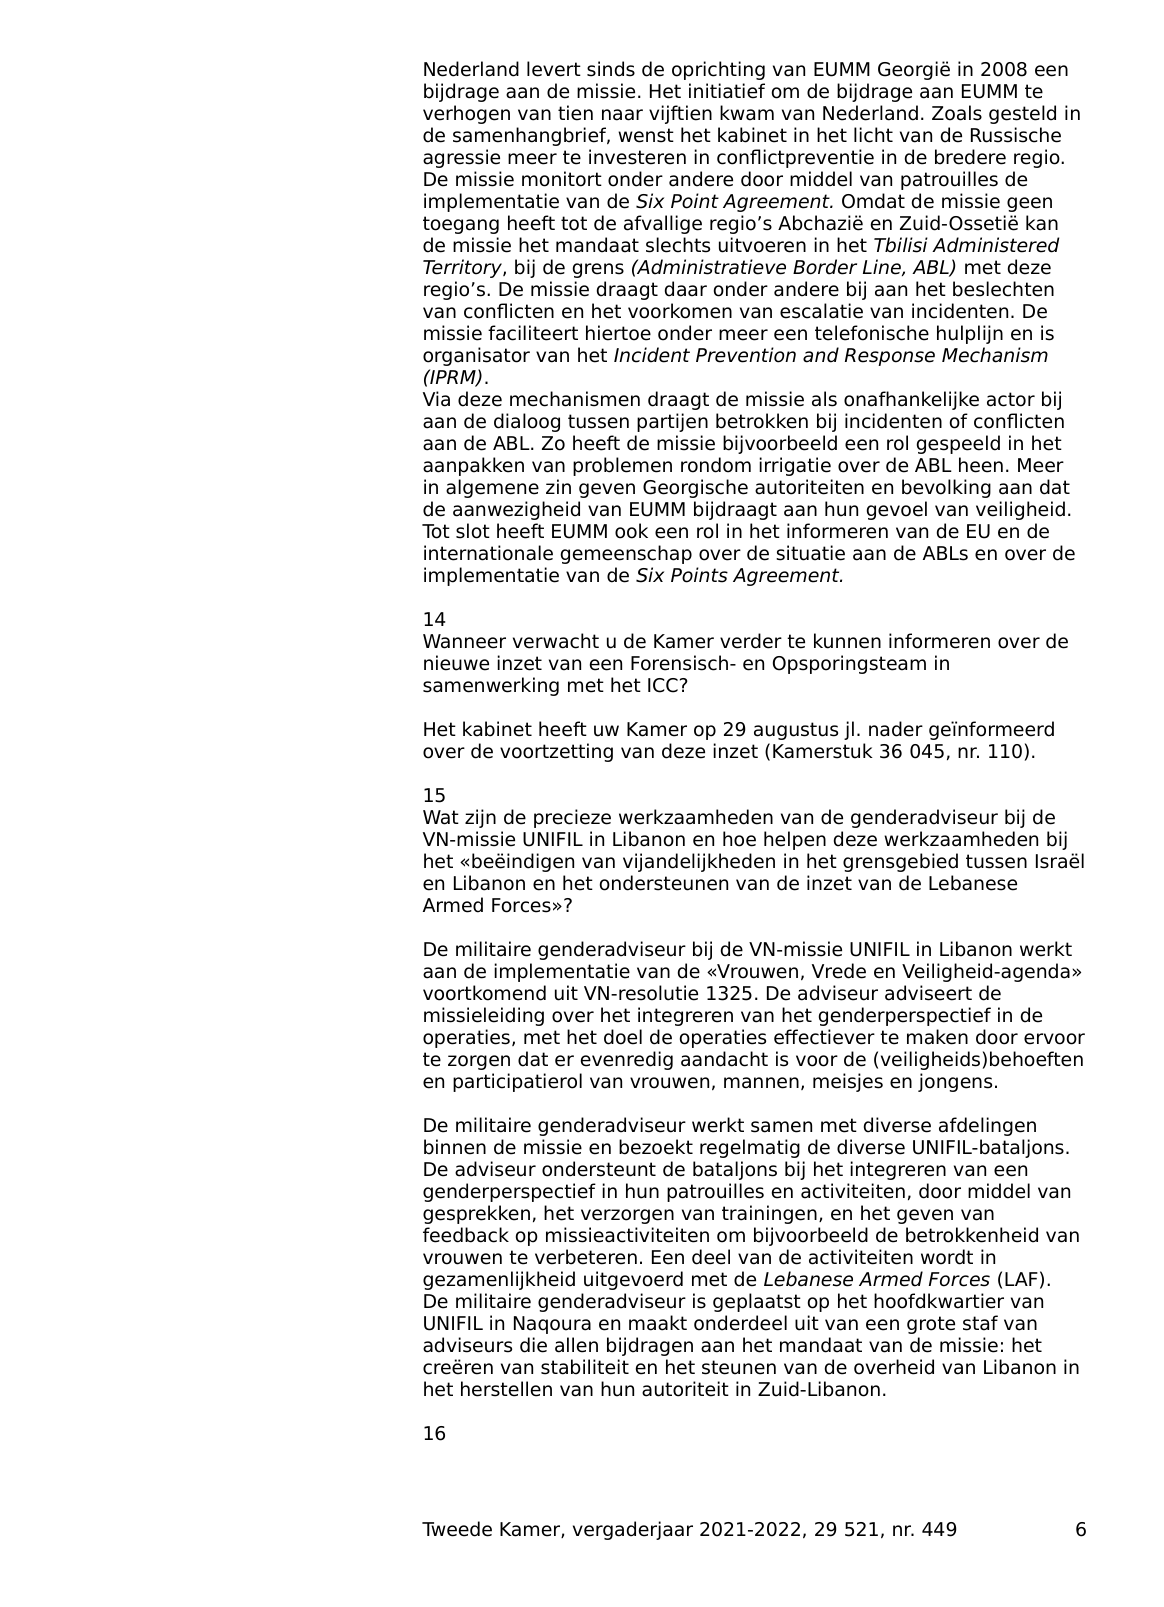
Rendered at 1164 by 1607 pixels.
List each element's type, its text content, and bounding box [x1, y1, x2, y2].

text 14 [422, 609, 1087, 631]
text De militaire genderadviseur is geplaatst op het hoofdkwartier van UNIFIL in Naqoura en maakt onderdeel uit van een grote staf van adviseurs die allen bijdragen aan het mandaat van de missie: het creëren van stabiliteit en het steunen van de overheid van Libanon in het herstellen van hun autoriteit in Zuid-Libanon. [422, 1291, 1087, 1401]
text De militaire genderadviseur werkt samen met diverse afdelingen binnen de missie en bezoekt regelmatig de diverse UNIFIL-bataljons. De adviseur ondersteunt de bataljons bij het integreren van een genderperspectief in hun patrouilles en activiteiten, door middel van gesprekken, het verzorgen van trainingen, en het geven van feedback op missieactiviteiten om bijvoorbeeld de betrokkenheid van vrouwen te verbeteren. Een deel van de activiteiten wordt in gezamenlijkheid uitgevoerd met de Lebanese Armed Forces (LAF). [422, 1115, 1087, 1291]
text Het kabinet heeft uw Kamer op 29 augustus jl. nader geïnformeerd over de voortzetting van deze inzet (Kamerstuk 36 045, nr. 110). [422, 719, 1087, 763]
text Wat zijn de precieze werkzaamheden van de genderadviseur bij de VN-missie UNIFIL in Libanon en hoe helpen deze werkzaamheden bij het «beëindigen van vijandelijkheden in het grensgebied tussen Israël en Libanon en het ondersteunen van de inzet van de Lebanese Armed Forces»? [422, 807, 1087, 917]
text Via deze mechanismen draagt de missie als onafhankelijke actor bij aan de dialoog tussen partijen betrokken bij incidenten of conflicten aan de ABL. Zo heeft de missie bijvoorbeeld een rol gespeeld in het aanpakken van problemen rondom irrigatie over de ABL heen. Meer in algemene zin geven Georgische autoriteiten en bevolking aan dat de aanwezigheid van EUMM bijdraagt aan hun gevoel van veiligheid. Tot slot heeft EUMM ook een rol in het informeren van de EU en de internationale gemeenschap over de situatie aan de ABLs en over de implementatie van de Six Points Agreement. [422, 389, 1087, 587]
text Wanneer verwacht u de Kamer verder te kunnen informeren over de nieuwe inzet van een Forensisch- en Opsporingsteam in samenwerking met het ICC? [422, 631, 1087, 697]
text 16 [422, 1423, 1087, 1445]
text Nederland levert sinds de oprichting van EUMM Georgië in 2008 een bijdrage aan de missie. Het initiatief om de bijdrage aan EUMM te verhogen van tien naar vijftien kwam van Nederland. Zoals gesteld in de samenhangbrief, wenst het kabinet in het licht van de Russische agressie meer te investeren in conflictpreventie in de bredere regio. [422, 59, 1087, 169]
text De militaire genderadviseur bij de VN-missie UNIFIL in Libanon werkt aan de implementatie van de «Vrouwen, Vrede en Veiligheid-agenda» voortkomend uit VN-resolutie 1325. De adviseur adviseert de missieleiding over het integreren van het genderperspectief in de operaties, met het doel de operaties effectiever te maken door ervoor te zorgen dat er evenredig aandacht is voor de (veiligheids)behoeften en participatierol van vrouwen, mannen, meisjes en jongens. [422, 939, 1087, 1093]
text De missie monitort onder andere door middel van patrouilles de implementatie van de Six Point Agreement. Omdat de missie geen toegang heeft tot de afvallige regio’s Abchazië en Zuid-Ossetië kan de missie het mandaat slechts uitvoeren in het Tbilisi Administered Territory, bij de grens (Administratieve Border Line, ABL) met deze regio’s. De missie draagt daar onder andere bij aan het beslechten van conflicten en het voorkomen van escalatie van incidenten. De missie faciliteert hiertoe onder meer een telefonische hulplijn en is organisator van het Incident Prevention and Response Mechanism (IPRM). [422, 169, 1087, 389]
text 15 [422, 785, 1087, 807]
